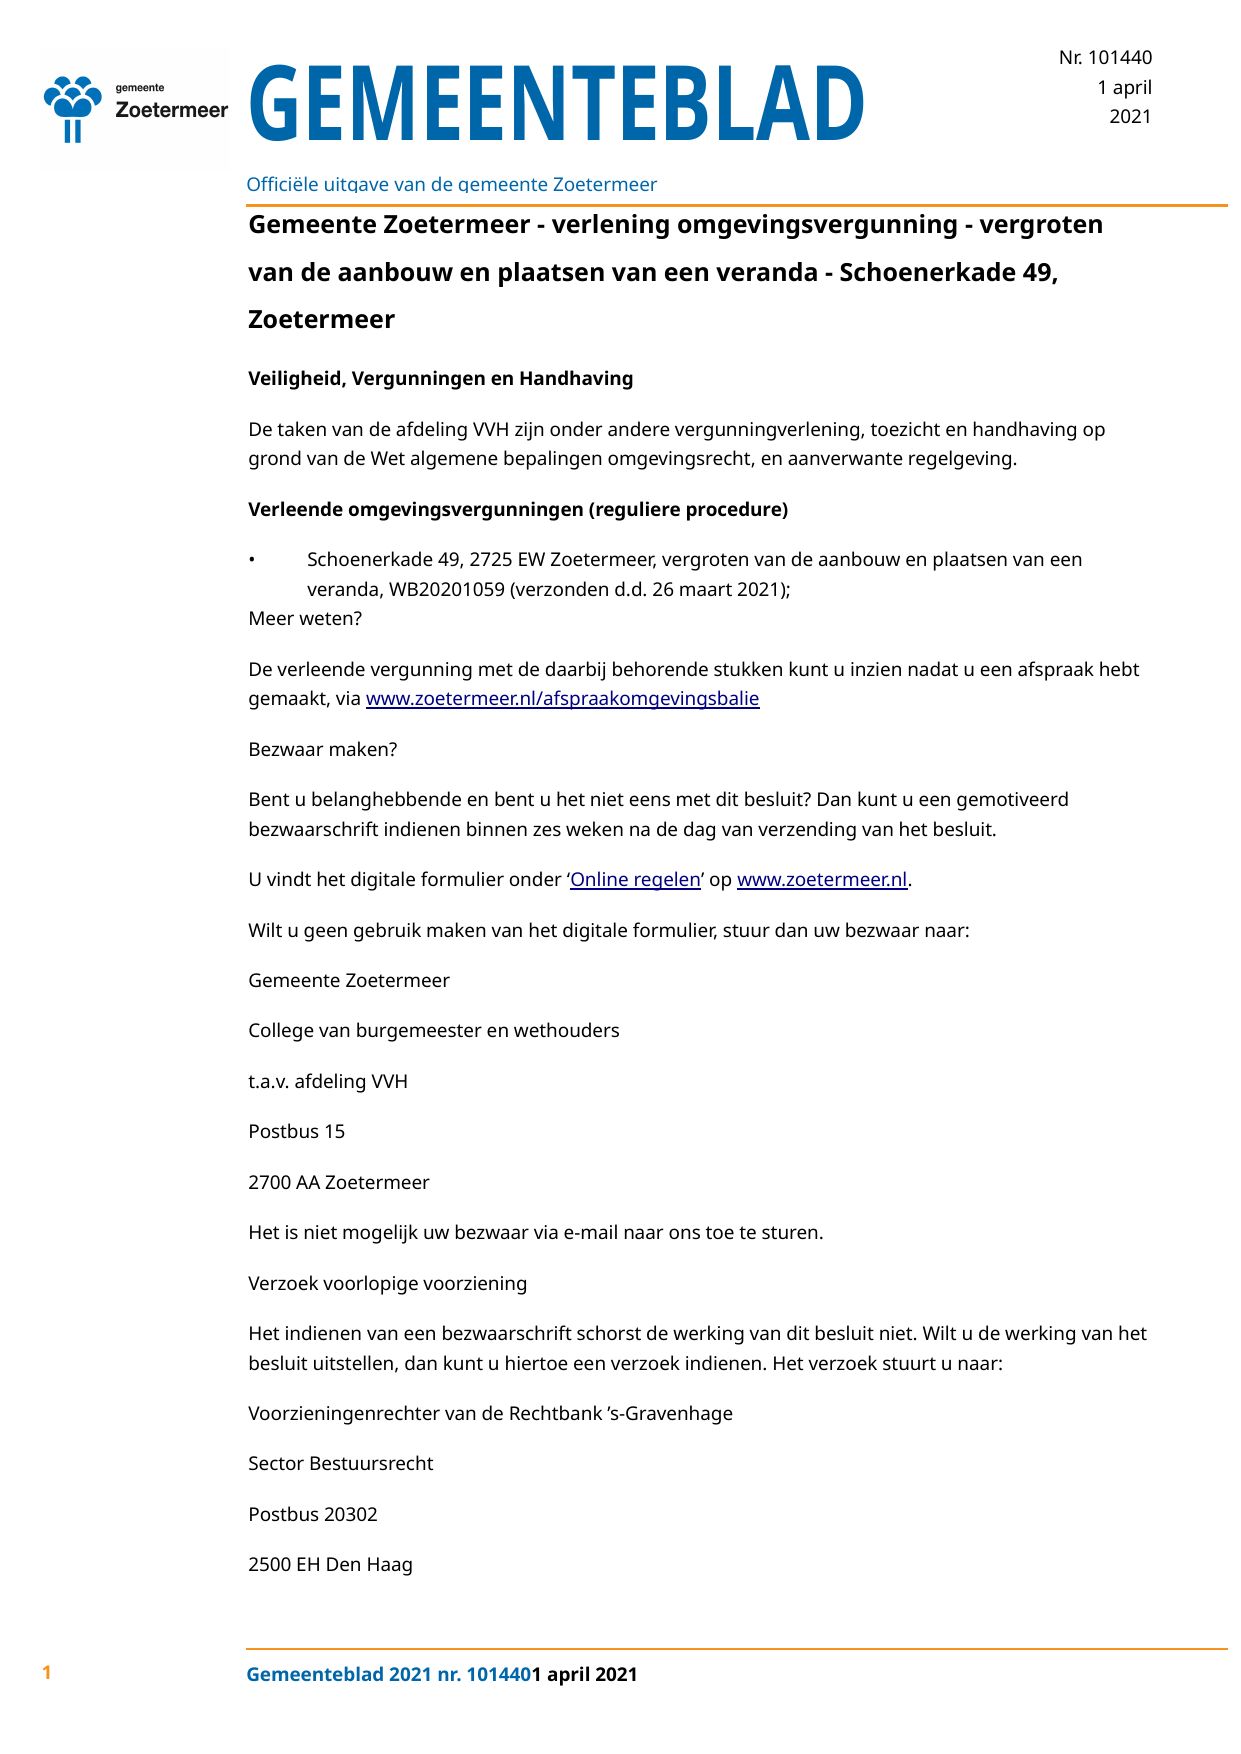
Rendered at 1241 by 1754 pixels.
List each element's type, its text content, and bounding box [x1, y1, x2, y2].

text Het indienen van een bezwaarschrift schorst de werking van dit besluit niet. Wilt u de werking van het besluit uitstellen, dan kunt u hiertoe een verzoek indienen. Het verzoek stuurt u naar: [248, 1320, 1152, 1375]
text De verleende vergunning met de daarbij behorende stukken kunt u inzien nadat u een afspraak hebt gemaakt, via www.zoetermeer.nl/afspraakomgevingsbalie [248, 656, 1152, 711]
text Het is niet mogelijk uw bezwaar via e-mail naar ons toe te sturen. [248, 1219, 1152, 1245]
text Gemeente Zoetermeer - verlening omgevingsvergunning - vergroten van de aanbouw en plaatsen van een veranda - Schoenerkade 49, Zoetermeer [248, 207, 1152, 336]
text Postbus 20302 [248, 1501, 1152, 1527]
text Gemeente Zoetermeer [248, 967, 1152, 993]
text Meer weten? [248, 606, 1152, 631]
text Bezwaar maken? [248, 736, 1152, 762]
text Veiligheid, Vergunningen en Handhaving [248, 366, 1152, 391]
text Verleende omgevingsvergunningen (reguliere procedure) [248, 496, 1152, 522]
text 2500 EH Den Haag [248, 1551, 1152, 1577]
text Verzoek voorlopige voorziening [248, 1270, 1152, 1295]
text 2700 AA Zoetermeer [248, 1169, 1152, 1194]
picture [41, 47, 231, 172]
text U vindt het digitale formulier onder ‘Online regelen’ op www.zoetermeer.nl. [248, 866, 1152, 892]
list Schoenerkade 49, 2725 EW Zoetermeer, vergroten van de aanbouw en plaatsen van een veranda, WB20201059 (verzonden d.d. 26 maart 2021); [248, 546, 1152, 602]
text t.a.v. afdeling VVH [248, 1068, 1152, 1094]
text Sector Bestuursrecht [248, 1451, 1152, 1476]
text Voorzieningenrechter van de Rechtbank ’s-Gravenhage [248, 1400, 1152, 1426]
text Postbus 15 [248, 1118, 1152, 1144]
text Bent u belanghebbende en bent u het niet eens met dit besluit? Dan kunt u een gemotiveerd bezwaarschrift indienen binnen zes weken na de dag van verzending van het besluit. [248, 786, 1152, 842]
text College van burgemeester en wethouders [248, 1018, 1152, 1043]
text De taken van de afdeling VVH zijn onder andere vergunningverlening, toezicht en handhaving op grond van de Wet algemene bepalingen omgevingsrecht, en aanverwante regelgeving. [248, 416, 1152, 471]
text Wilt u geen gebruik maken van het digitale formulier, stuur dan uw bezwaar naar: [248, 917, 1152, 942]
